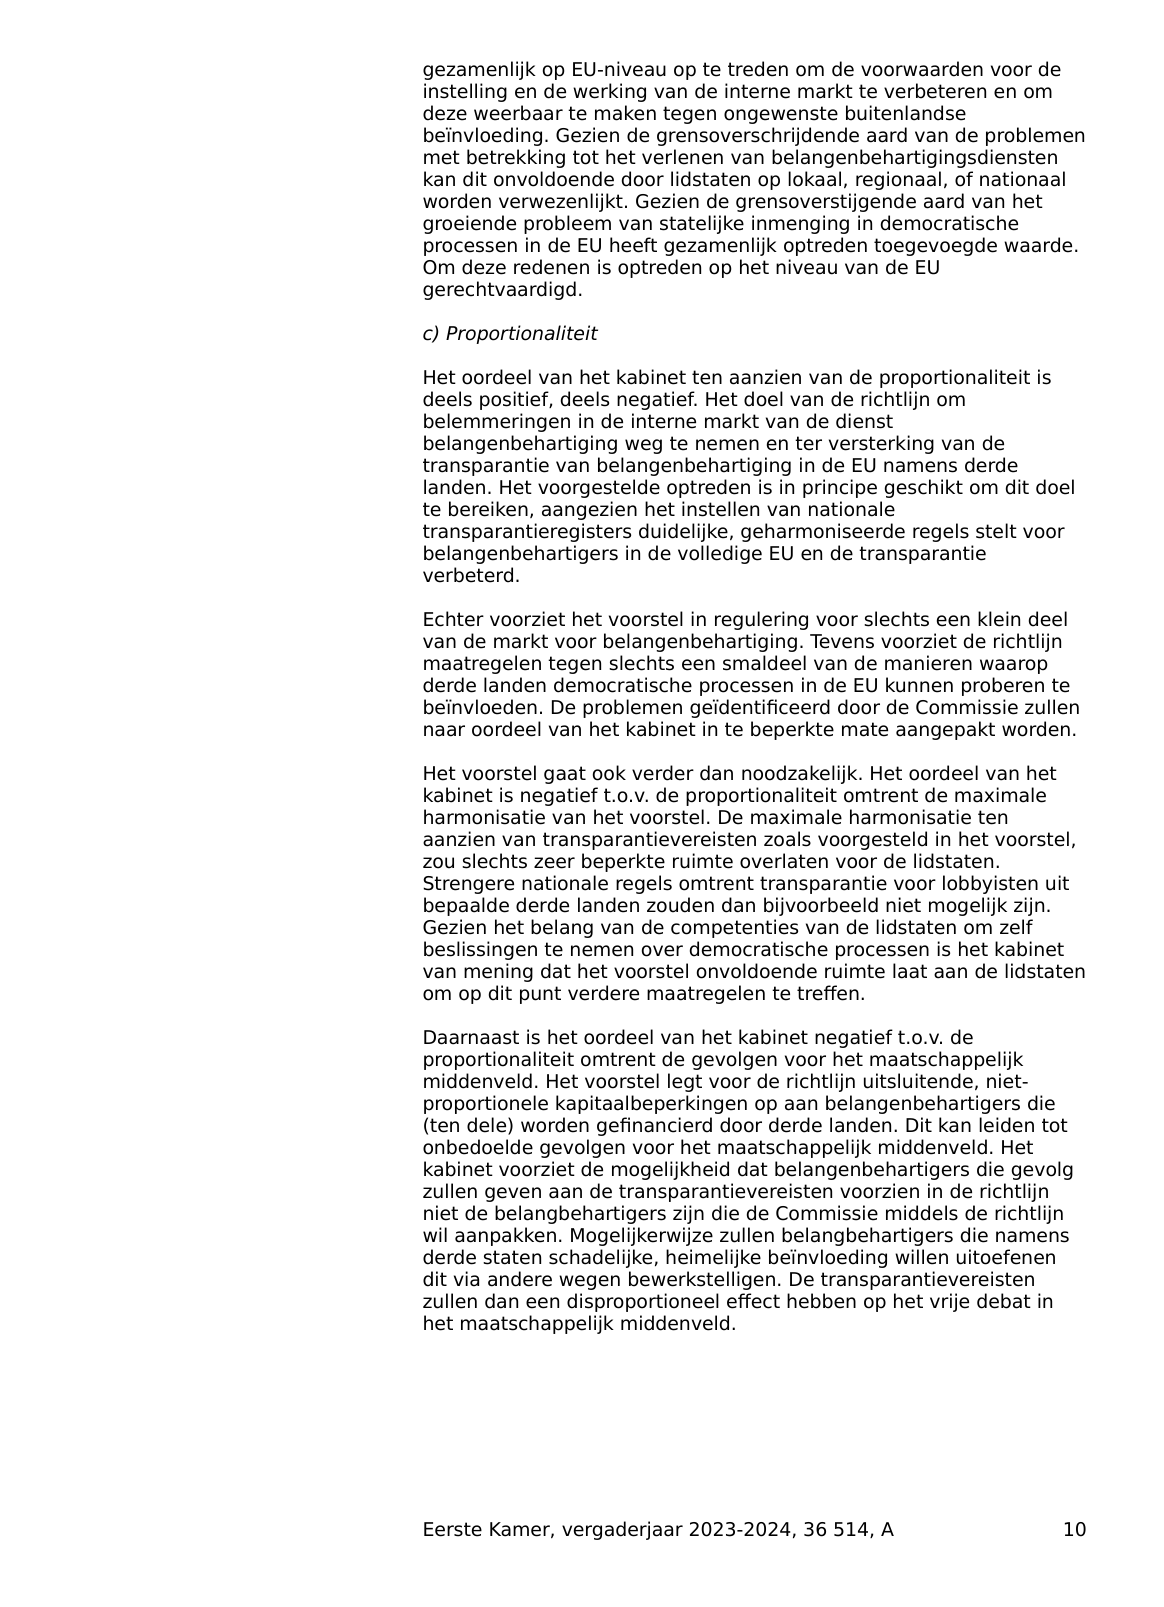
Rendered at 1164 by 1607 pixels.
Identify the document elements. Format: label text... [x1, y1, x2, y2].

text gezamenlijk op EU-niveau op te treden om de voorwaarden voor de instelling en de werking van de interne markt te verbeteren en om deze weerbaar te maken tegen ongewenste buitenlandse beïnvloeding. Gezien de grensoverschrijdende aard van de problemen met betrekking tot het verlenen van belangenbehartigingsdiensten kan dit onvoldoende door lidstaten op lokaal, regionaal, of nationaal worden verwezenlijkt. Gezien de grensoverstijgende aard van het groeiende probleem van statelijke inmenging in democratische processen in de EU heeft gezamenlijk optreden toegevoegde waarde. Om deze redenen is optreden op het niveau van de EU gerechtvaardigd. [422, 59, 1087, 301]
subtitle c) Proportionaliteit [422, 323, 1087, 345]
text Het oordeel van het kabinet ten aanzien van de proportionaliteit is deels positief, deels negatief. Het doel van de richtlijn om belemmeringen in de interne markt van de dienst belangenbehartiging weg te nemen en ter versterking van de transparantie van belangenbehartiging in de EU namens derde landen. Het voorgestelde optreden is in principe geschikt om dit doel te bereiken, aangezien het instellen van nationale transparantieregisters duidelijke, geharmoniseerde regels stelt voor belangenbehartigers in de volledige EU en de transparantie verbeterd. [422, 367, 1087, 587]
text Echter voorziet het voorstel in regulering voor slechts een klein deel van de markt voor belangenbehartiging. Tevens voorziet de richtlijn maatregelen tegen slechts een smaldeel van de manieren waarop derde landen democratische processen in de EU kunnen proberen te beïnvloeden. De problemen geïdentificeerd door de Commissie zullen naar oordeel van het kabinet in te beperkte mate aangepakt worden. [422, 609, 1087, 741]
text Daarnaast is het oordeel van het kabinet negatief t.o.v. de proportionaliteit omtrent de gevolgen voor het maatschappelijk middenveld. Het voorstel legt voor de richtlijn uitsluitende, niet-proportionele kapitaalbeperkingen op aan belangenbehartigers die (ten dele) worden gefinancierd door derde landen. Dit kan leiden tot onbedoelde gevolgen voor het maatschappelijk middenveld. Het kabinet voorziet de mogelijkheid dat belangenbehartigers die gevolg zullen geven aan de transparantievereisten voorzien in de richtlijn niet de belangbehartigers zijn die de Commissie middels de richtlijn wil aanpakken. Mogelijkerwijze zullen belangbehartigers die namens derde staten schadelijke, heimelijke beïnvloeding willen uitoefenen dit via andere wegen bewerkstelligen. De transparantievereisten zullen dan een disproportioneel effect hebben op het vrije debat in het maatschappelijk middenveld. [422, 1027, 1087, 1335]
text Het voorstel gaat ook verder dan noodzakelijk. Het oordeel van het kabinet is negatief t.o.v. de proportionaliteit omtrent de maximale harmonisatie van het voorstel. De maximale harmonisatie ten aanzien van transparantievereisten zoals voorgesteld in het voorstel, zou slechts zeer beperkte ruimte overlaten voor de lidstaten. Strengere nationale regels omtrent transparantie voor lobbyisten uit bepaalde derde landen zouden dan bijvoorbeeld niet mogelijk zijn. Gezien het belang van de competenties van de lidstaten om zelf beslissingen te nemen over democratische processen is het kabinet van mening dat het voorstel onvoldoende ruimte laat aan de lidstaten om op dit punt verdere maatregelen te treffen. [422, 763, 1087, 1005]
